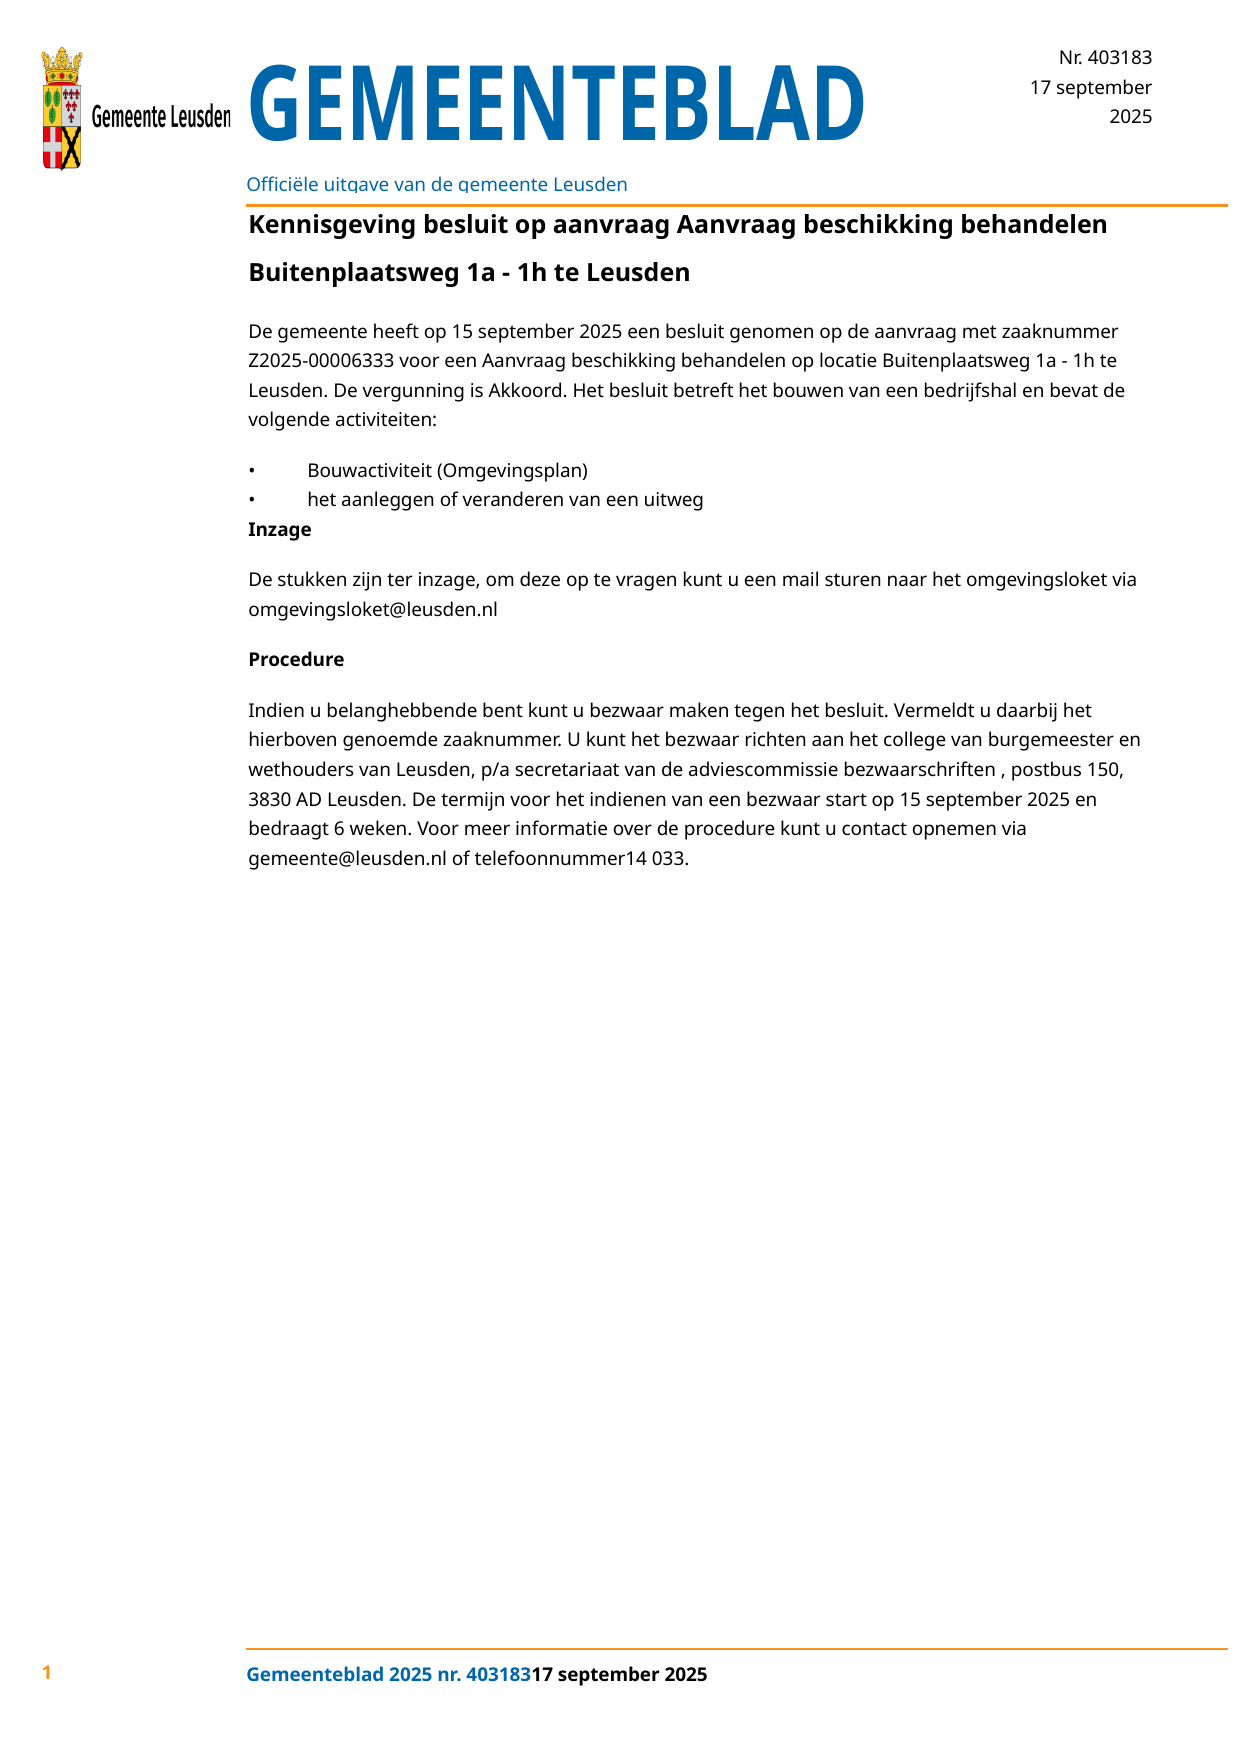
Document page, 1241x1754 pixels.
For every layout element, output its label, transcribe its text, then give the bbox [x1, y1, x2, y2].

text Inzage [248, 516, 1152, 542]
list het aanleggen of veranderen van een uitweg [248, 487, 1152, 512]
text Kennisgeving besluit op aanvraag Aanvraag beschikking behandelen Buitenplaatsweg 1a - 1h te Leusden [248, 207, 1152, 288]
text Procedure [248, 647, 1152, 672]
list Bouwactiviteit (Omgevingsplan) [248, 457, 1152, 483]
text De gemeente heeft op 15 september 2025 een besluit genomen op de aanvraag met zaaknummer Z2025-00006333 voor een Aanvraag beschikking behandelen op locatie Buitenplaatsweg 1a - 1h te Leusden. De vergunning is Akkoord. Het besluit betreft het bouwen van een bedrijfshal en bevat de volgende activiteiten: [248, 318, 1152, 432]
picture [41, 47, 231, 172]
text Indien u belanghebbende bent kunt u bezwaar maken tegen het besluit. Vermeldt u daarbij het hierboven genoemde zaaknummer. U kunt het bezwaar richten aan het college van burgemeester en wethouders van Leusden, p/a secretariaat van de adviescommissie bezwaarschriften , postbus 150, 3830 AD Leusden. De termijn voor het indienen van een bezwaar start op 15 september 2025 en bedraagt 6 weken. Voor meer informatie over de procedure kunt u contact opnemen via gemeente@leusden.nl of telefoonnummer14 033. [248, 697, 1152, 871]
text De stukken zijn ter inzage, om deze op te vragen kunt u een mail sturen naar het omgevingsloket via omgevingsloket@leusden.nl [248, 567, 1152, 622]
